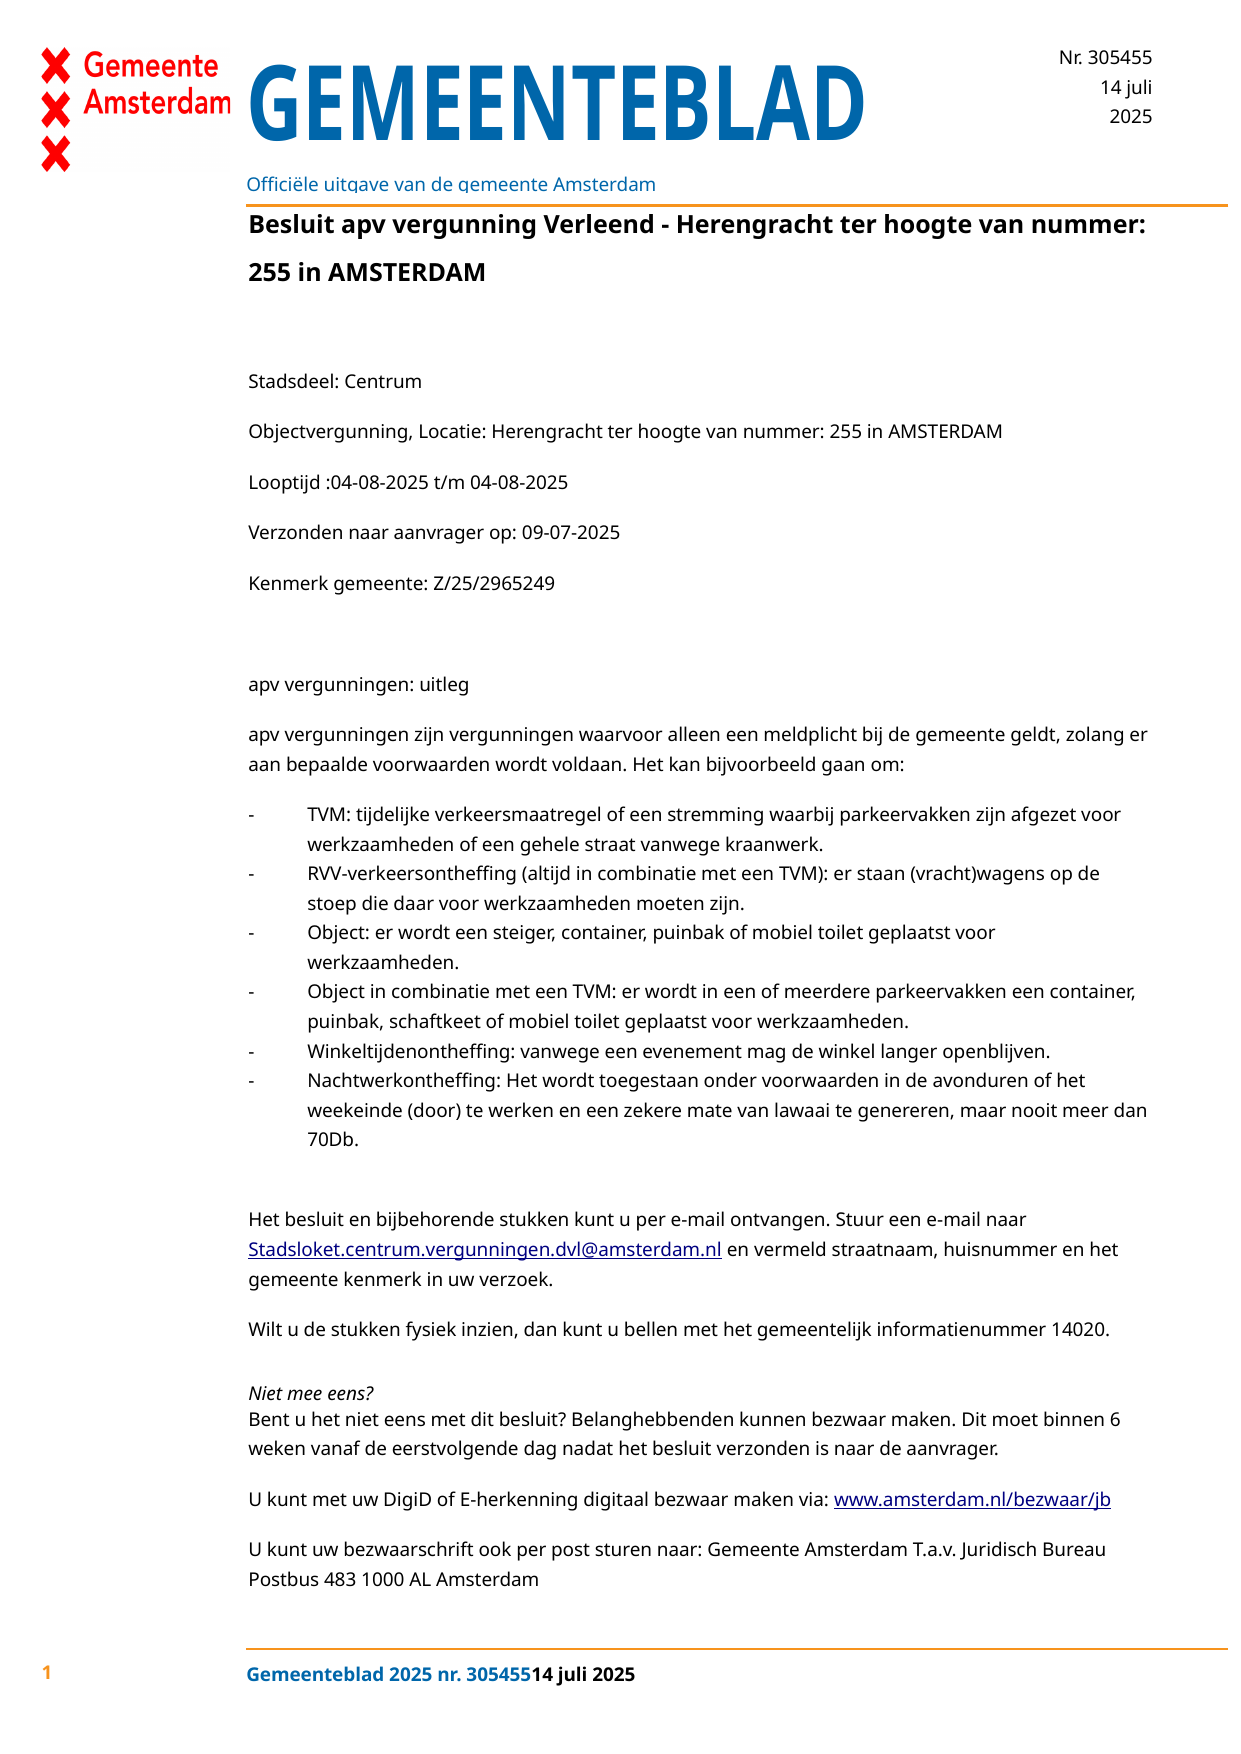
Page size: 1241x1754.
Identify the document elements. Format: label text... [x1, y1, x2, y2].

text Niet mee eens? [248, 1380, 1152, 1406]
list Object in combinatie met een TVM: er wordt in een of meerdere parkeervakken een container, puinbak, schaftkeet of mobiel toilet geplaatst voor werkzaamheden. [248, 979, 1152, 1034]
list TVM: tijdelijke verkeersmaatregel of een stremming waarbij parkeervakken zijn afgezet voor werkzaamheden of een gehele straat vanwege kraanwerk. [248, 801, 1152, 857]
list Winkeltijdenontheffing: vanwege een evenement mag de winkel langer openblijven. [248, 1038, 1152, 1064]
text Besluit apv vergunning Verleend - Herengracht ter hoogte van nummer: 255 in AMSTERDAM [248, 207, 1152, 288]
text apv vergunningen zijn vergunningen waarvoor alleen een meldplicht bij de gemeente geldt, zolang er aan bepaalde voorwaarden wordt voldaan. Het kan bijvoorbeeld gaan om: [248, 721, 1152, 777]
text apv vergunningen: uitleg [248, 671, 1152, 697]
list Object: er wordt een steiger, container, puinbak of mobiel toilet geplaatst voor werkzaamheden. [248, 919, 1152, 975]
picture [41, 47, 231, 172]
list RVV-verkeersontheffing (altijd in combinatie met een TVM): er staan (vracht)wagens op de stoep die daar voor werkzaamheden moeten zijn. [248, 860, 1152, 916]
text U kunt uw bezwaarschrift ook per post sturen naar: Gemeente Amsterdam T.a.v. Juridisch Bureau Postbus 483 1000 AL Amsterdam [248, 1536, 1152, 1592]
text Kenmerk gemeente: Z/25/2965249 [248, 570, 1152, 596]
text Looptijd :04-08-2025 t/m 04-08-2025 [248, 469, 1152, 495]
text Verzonden naar aanvrager op: 09-07-2025 [248, 519, 1152, 545]
text Stadsdeel: Centrum [248, 368, 1152, 394]
text Bent u het niet eens met dit besluit? Belanghebbenden kunnen bezwaar maken. Dit moet binnen 6 weken vanaf de eerstvolgende dag nadat het besluit verzonden is naar de aanvrager. [248, 1406, 1152, 1461]
text Wilt u de stukken fysiek inzien, dan kunt u bellen met het gemeentelijk informatienummer 14020. [248, 1316, 1152, 1342]
text Het besluit en bijbehorende stukken kunt u per e-mail ontvangen. Stuur een e-mail naar Stadsloket.centrum.vergunningen.dvl@amsterdam.nl en vermeld straatnaam, huisnummer en het gemeente kenmerk in uw verzoek. [248, 1207, 1152, 1292]
text Objectvergunning, Locatie: Herengracht ter hoogte van nummer: 255 in AMSTERDAM [248, 419, 1152, 444]
text U kunt met uw DigiD of E-herkenning digitaal bezwaar maken via: www.amsterdam.nl/bezwaar/jb [248, 1486, 1152, 1512]
list Nachtwerkontheffing: Het wordt toegestaan onder voorwaarden in de avonduren of het weekeinde (door) te werken en een zekere mate van lawaai te genereren, maar nooit meer dan 70Db. [248, 1067, 1152, 1152]
